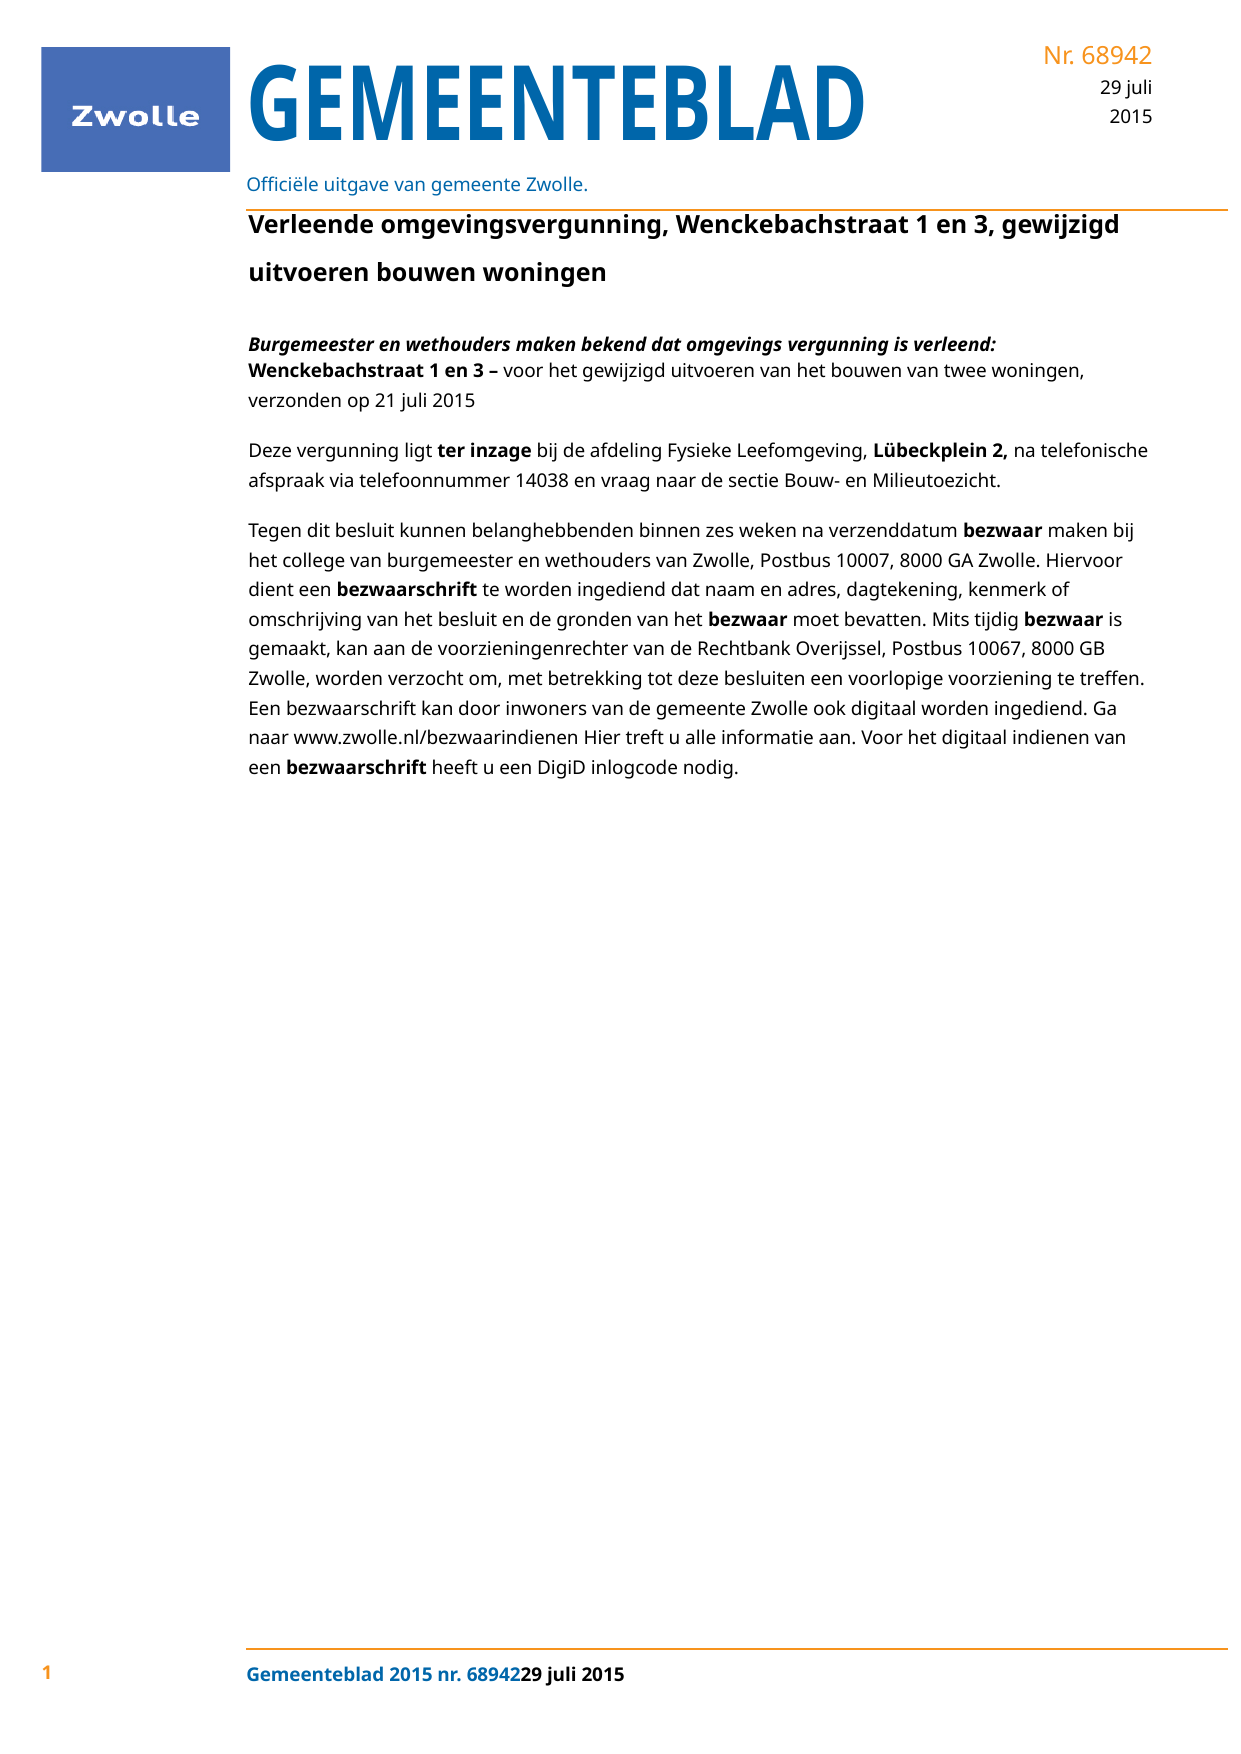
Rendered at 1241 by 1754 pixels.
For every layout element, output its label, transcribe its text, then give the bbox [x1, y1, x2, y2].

picture [41, 47, 231, 172]
text Tegen dit besluit kunnen belanghebbenden binnen zes weken na verzenddatum bezwaar maken bij het college van burgemeester en wethouders van Zwolle, Postbus 10007, 8000 GA Zwolle. Hiervoor dient een bezwaarschrift te worden ingediend dat naam en adres, dagtekening, kenmerk of omschrijving van het besluit en de gronden van het bezwaar moet bevatten. Mits tijdig bezwaar is gemaakt, kan aan de voorzieningenrechter van de Rechtbank Overijssel, Postbus 10067, 8000 GB Zwolle, worden verzocht om, met betrekking tot deze besluiten een voorlopige voorziening te treffen. Een bezwaarschrift kan door inwoners van de gemeente Zwolle ook digitaal worden ingediend. Ga naar www.zwolle.nl/bezwaarindienen Hier treft u alle informatie aan. Voor het digitaal indienen van een bezwaarschrift heeft u een DigiD inlogcode nodig. [248, 517, 1152, 779]
text Verleende omgevingsvergunning, Wenckebachstraat 1 en 3, gewijzigd uitvoeren bouwen woningen [248, 211, 1152, 288]
text Deze vergunning ligt ter inzage bij de afdeling Fysieke Leefomgeving, Lübeckplein 2, na telefonische afspraak via telefoonnummer 14038 en vraag naar de sectie Bouw- en Milieutoezicht. [248, 437, 1152, 492]
text Burgemeester en wethouders maken bekend dat omgevings vergunning is verleend: [248, 331, 1152, 357]
text Wenckebachstraat 1 en 3 – voor het gewijzigd uitvoeren van het bouwen van twee woningen, verzonden op 21 juli 2015 [248, 357, 1152, 412]
